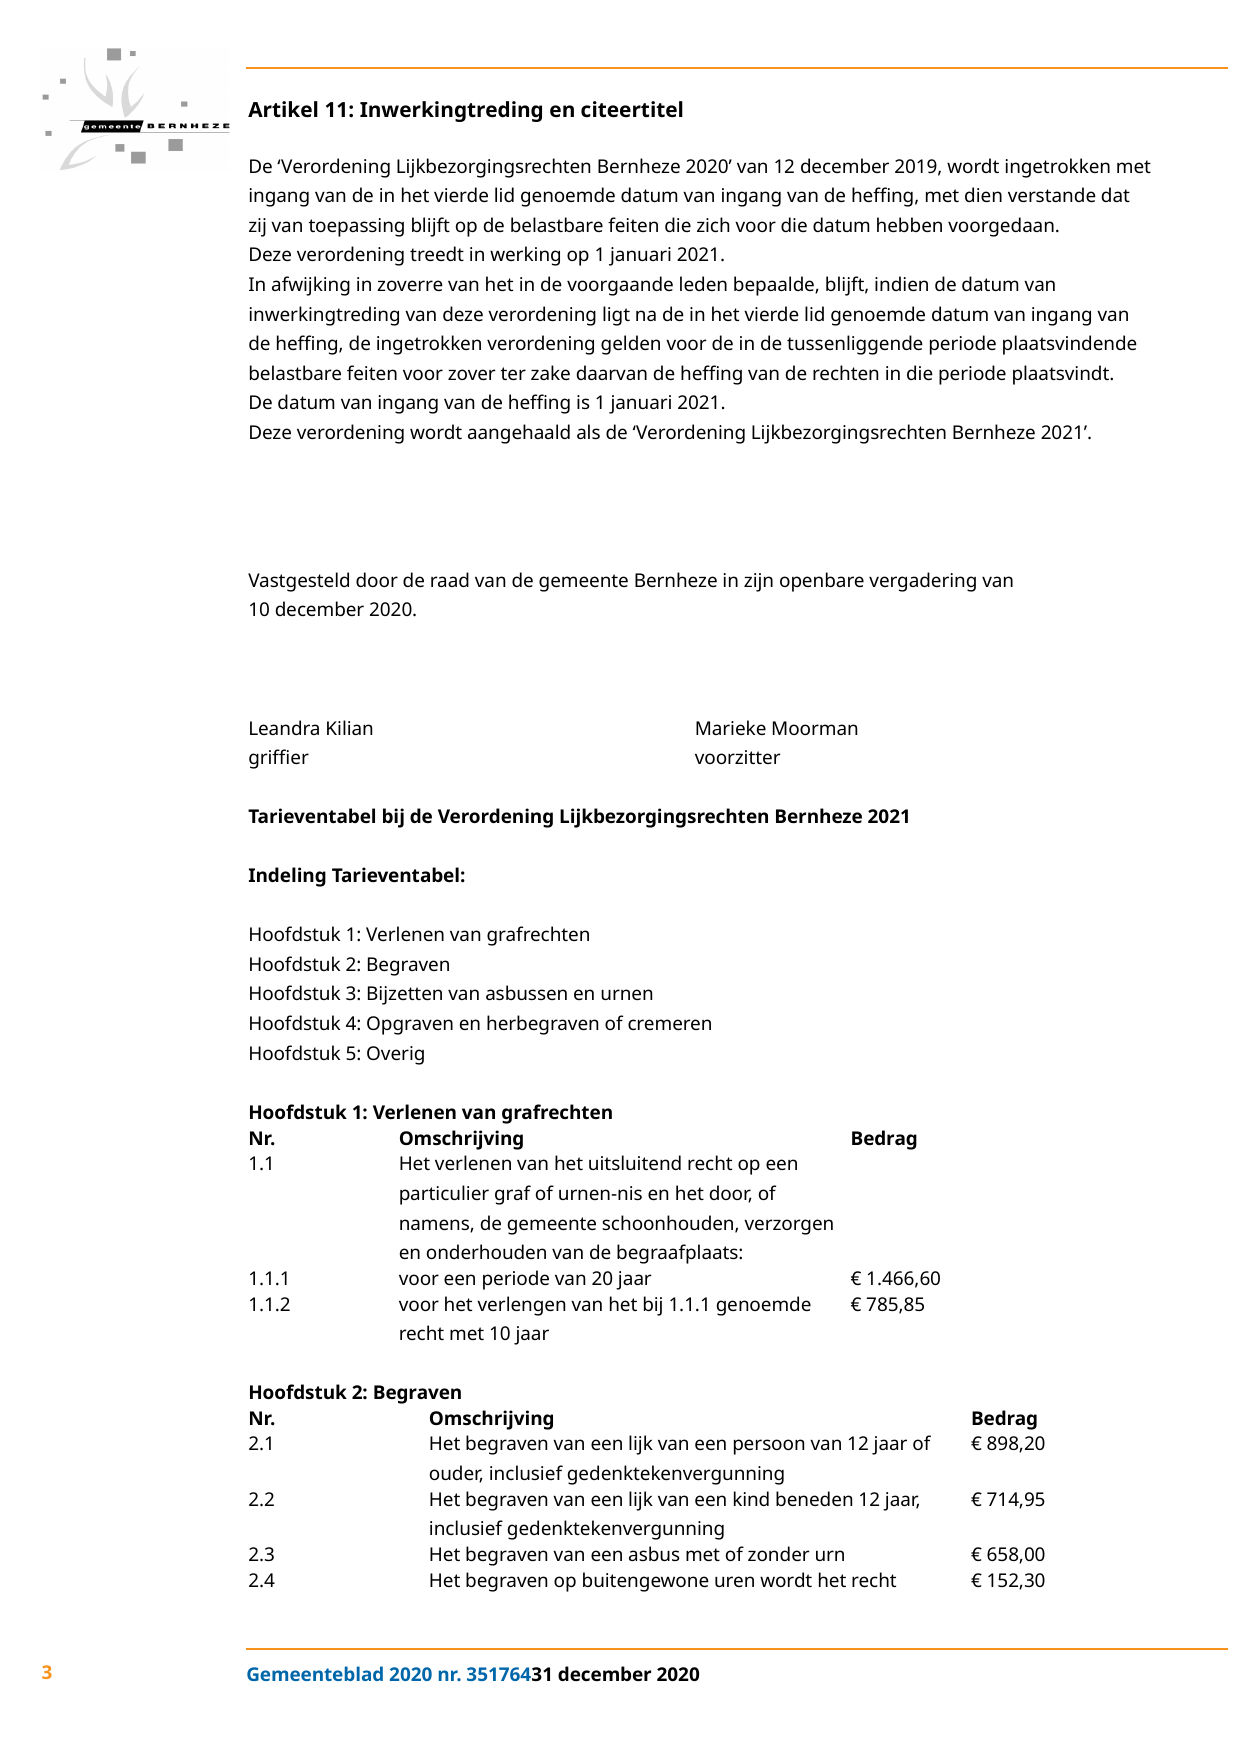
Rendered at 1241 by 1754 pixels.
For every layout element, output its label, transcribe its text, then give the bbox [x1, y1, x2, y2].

table_cell 2.4 [248, 1567, 429, 1592]
table_cell € 1.466,60 [850, 1265, 1001, 1291]
table_header Hoofdstuk 2: Begraven [248, 1379, 971, 1405]
table_cell Omschrijving [429, 1405, 971, 1430]
table_cell Bedrag [850, 1125, 1152, 1151]
table_cell voor het verlengen van het bij 1.1.1 genoemde recht met 10 jaar [399, 1291, 850, 1346]
text De ‘Verordening Lijkbezorgingsrechten Bernheze 2020’ van 12 december 2019, wordt ingetrokken met ingang van de in het vierde lid genoemde datum van ingang van de heffing, met dien verstande dat zij van toepassing blijft op de belastbare feiten die zich voor die datum hebben voorgedaan. [248, 153, 1152, 238]
text Vastgesteld door de raad van de gemeente Bernheze in zijn openbare vergadering van [248, 567, 1152, 593]
table_cell Het begraven op buitengewone uren wordt het recht [429, 1567, 971, 1592]
table_cell 1.1 [248, 1151, 398, 1265]
table_cell € 898,20 [971, 1430, 1152, 1486]
text Hoofdstuk 5: Overig [248, 1040, 1152, 1066]
text Indeling Tarieventabel: [248, 862, 1152, 888]
table_cell Het begraven van een lijk van een persoon van 12 jaar of ouder, inclusief gedenktekenvergunning [429, 1430, 971, 1486]
table_cell [850, 1151, 1001, 1265]
table_cell Het begraven van een asbus met of zonder urn [429, 1541, 971, 1567]
text Hoofdstuk 4: Opgraven en herbegraven of cremeren [248, 1010, 1152, 1036]
table_cell Het begraven van een lijk van een kind beneden 12 jaar, inclusief gedenktekenvergunning [429, 1486, 971, 1541]
table_cell 2.3 [248, 1541, 429, 1567]
table_cell Omschrijving [399, 1125, 850, 1151]
text Deze verordening treedt in werking op 1 januari 2021. [248, 242, 1152, 267]
table_cell Nr. [248, 1405, 429, 1430]
table_cell Nr. [248, 1125, 398, 1151]
table_cell Het verlenen van het uitsluitend recht op een particulier graf of urnen-nis en het door, of namens, de gemeente schoonhouden, verzorgen en onderhouden van de begraafplaats: [399, 1151, 850, 1265]
table_header [971, 1379, 1152, 1405]
table_cell € 658,00 [971, 1541, 1152, 1567]
table_cell 1.1.1 [248, 1265, 398, 1291]
text Deze verordening wordt aangehaald als de ‘Verordening Lijkbezorgingsrechten Bernheze 2021’. [248, 419, 1152, 445]
table_header Marieke Moorman voorzitter [695, 715, 1152, 770]
table_cell € 785,85 [850, 1291, 1001, 1346]
picture [41, 47, 231, 172]
text In afwijking in zoverre van het in de voorgaande leden bepaalde, blijft, indien de datum van inwerkingtreding van deze verordening ligt na de in het vierde lid genoemde datum van ingang van de heffing, de ingetrokken verordening gelden voor de in de tussenliggende periode plaatsvindende belastbare feiten voor zover ter zake daarvan de heffing van de rechten in die periode plaatsvindt. [248, 271, 1152, 386]
text Hoofdstuk 3: Bijzetten van asbussen en urnen [248, 981, 1152, 1006]
table_header [850, 1099, 1001, 1125]
table_header Leandra Kilian griffier [248, 715, 694, 770]
table_cell 2.2 [248, 1486, 429, 1541]
table_cell voor een periode van 20 jaar [399, 1265, 850, 1291]
text Tarieventabel bij de Verordening Lijkbezorgingsrechten Bernheze 2021 [248, 803, 1152, 829]
text Hoofdstuk 1: Verlenen van grafrechten [248, 921, 1152, 947]
table_header Hoofdstuk 1: Verlenen van grafrechten [248, 1099, 850, 1125]
text De datum van ingang van de heffing is 1 januari 2021. [248, 389, 1152, 415]
text 10 december 2020. [248, 597, 1152, 622]
text Hoofdstuk 2: Begraven [248, 951, 1152, 977]
table_cell 1.1.2 [248, 1291, 398, 1346]
table_cell € 152,30 [971, 1567, 1152, 1592]
table_cell € 714,95 [971, 1486, 1152, 1541]
table_cell 2.1 [248, 1430, 429, 1486]
table_cell Bedrag [971, 1405, 1152, 1430]
text Artikel 11: Inwerkingtreding en citeertitel [248, 95, 1152, 123]
